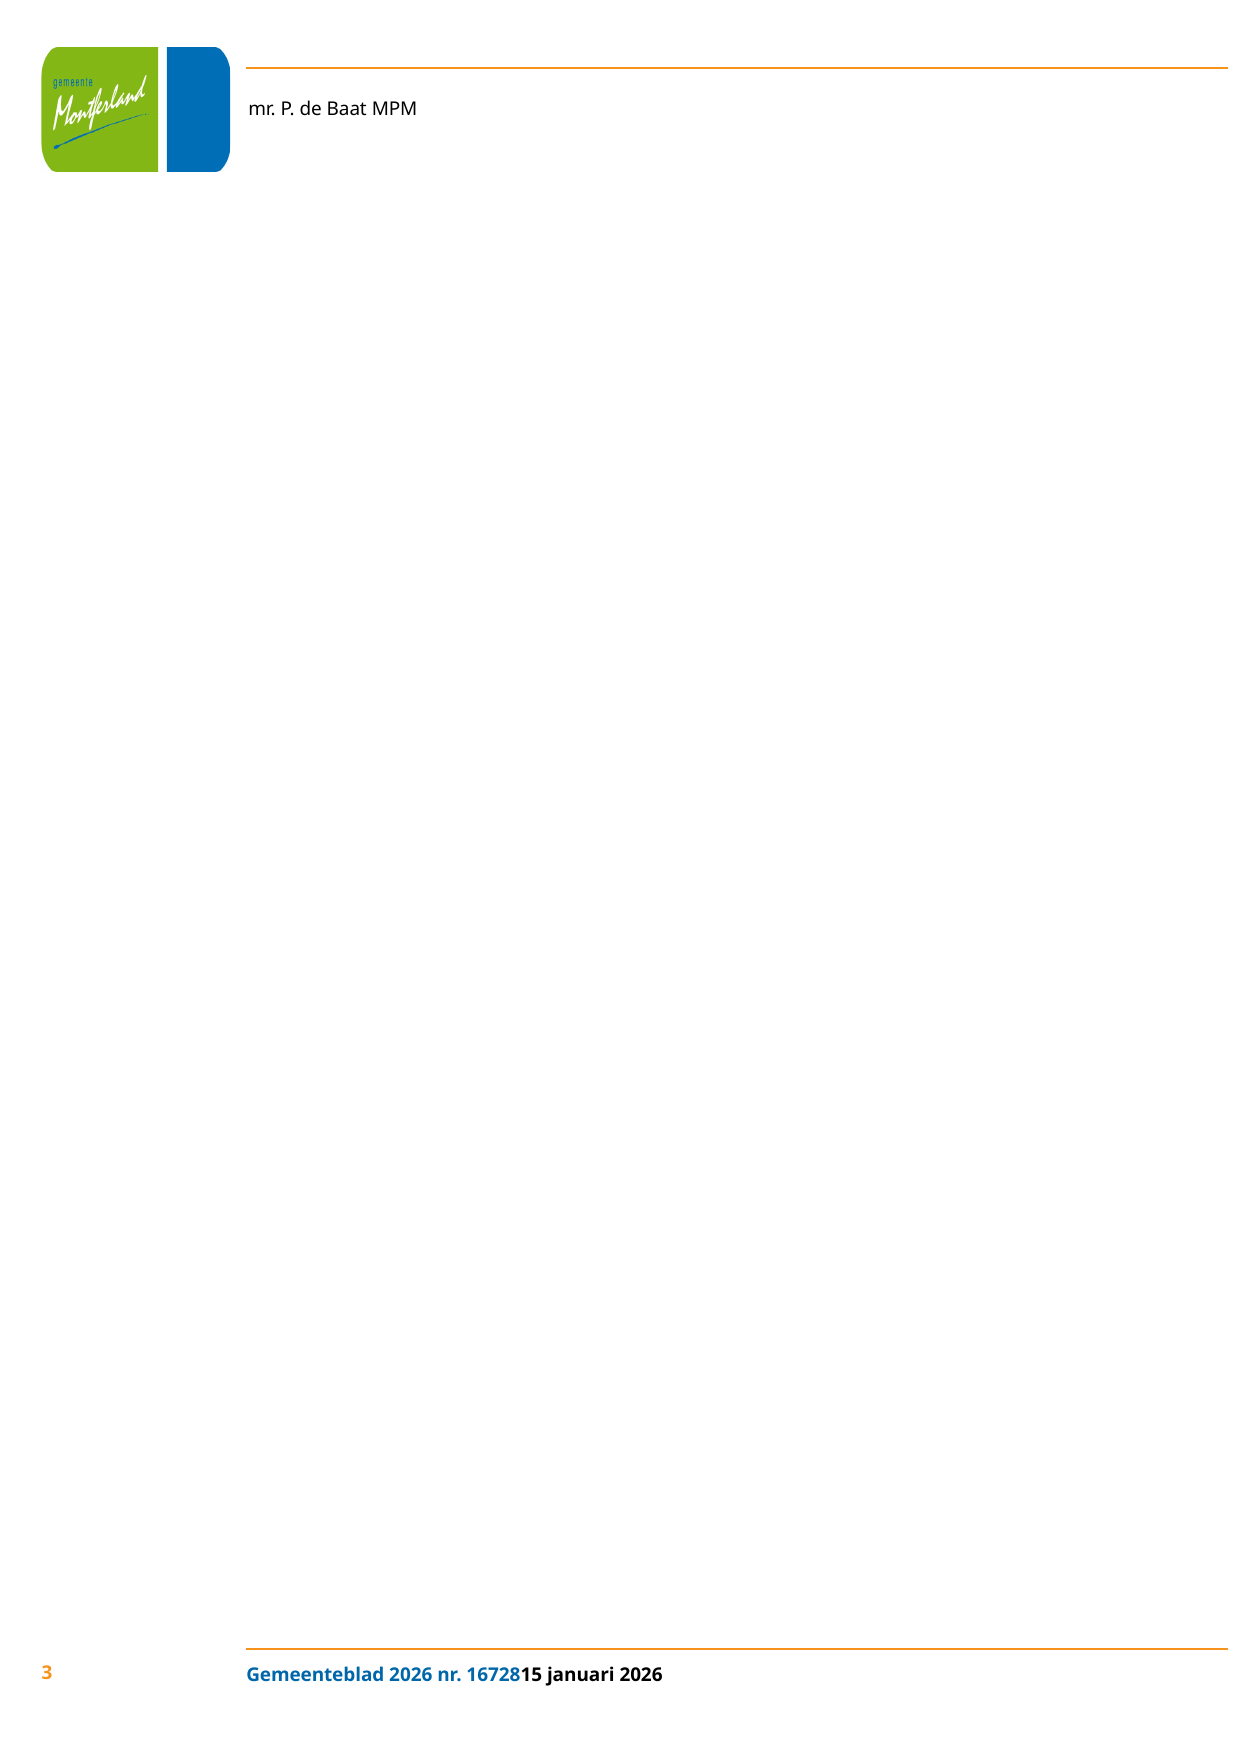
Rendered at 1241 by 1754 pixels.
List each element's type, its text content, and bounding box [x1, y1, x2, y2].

text mr. P. de Baat MPM [248, 95, 1152, 121]
picture [41, 47, 231, 172]
